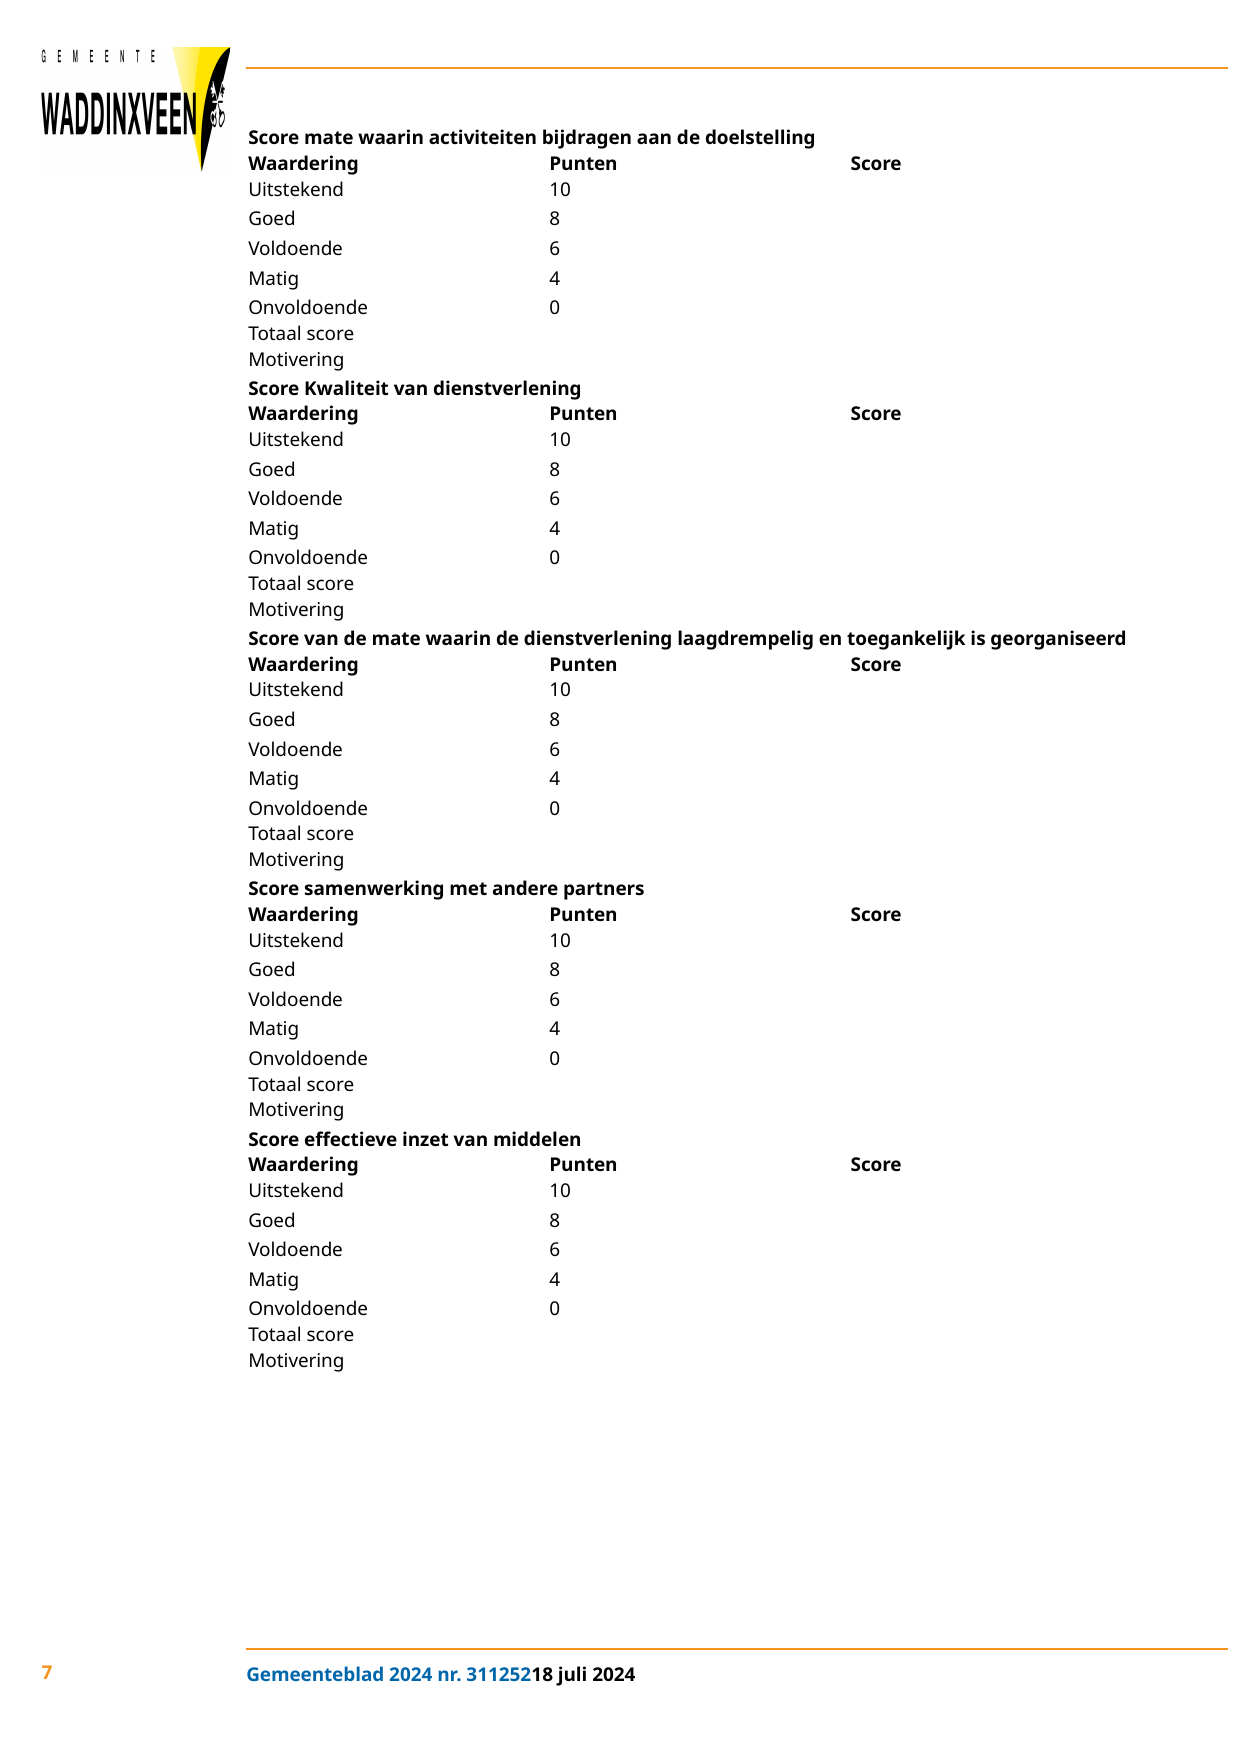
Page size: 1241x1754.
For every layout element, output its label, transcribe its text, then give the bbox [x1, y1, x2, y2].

table_header Score effectieve inzet van middelen [248, 1126, 1152, 1151]
table_cell Punten [549, 1151, 850, 1177]
table_cell Uitstekend Goed Voldoende Matig Onvoldoende [248, 426, 549, 570]
table_cell 10 8 6 4 0 [549, 426, 850, 570]
table_cell 10 8 6 4 0 [549, 176, 850, 320]
table_cell Motivering [248, 596, 1152, 622]
table_cell Uitstekend Goed Voldoende Matig Onvoldoende [248, 176, 549, 320]
table_cell Totaal score [248, 320, 549, 346]
table_header Score mate waarin activiteiten bijdragen aan de doelstelling [248, 125, 1152, 150]
table_cell Waardering [248, 150, 549, 176]
table_cell [850, 176, 1152, 320]
table_cell Totaal score [248, 821, 549, 846]
table_cell Motivering [248, 1347, 1152, 1373]
table_cell Punten [549, 651, 850, 677]
table_cell Waardering [248, 651, 549, 677]
table_cell Score [850, 150, 1152, 176]
table_cell [850, 426, 1152, 570]
table_cell Punten [549, 150, 850, 176]
table_cell [850, 320, 1152, 346]
table_cell Totaal score [248, 1071, 549, 1097]
table_cell Score [850, 651, 1152, 677]
table_header Score van de mate waarin de dienstverlening laagdrempelig en toegankelijk is georganiseerd [248, 625, 1152, 651]
table_cell 10 8 6 4 0 [549, 677, 850, 821]
table_cell [850, 570, 1152, 596]
table_cell Waardering [248, 401, 549, 426]
table_cell Motivering [248, 346, 1152, 371]
table_cell Waardering [248, 1151, 549, 1177]
table_cell Totaal score [248, 1321, 549, 1347]
table_cell [549, 320, 850, 346]
table_header Score samenwerking met andere partners [248, 875, 1152, 901]
table_cell Motivering [248, 1097, 1152, 1122]
table_cell Waardering [248, 901, 549, 927]
table_cell [549, 1071, 850, 1097]
table_cell Score [850, 901, 1152, 927]
table_cell [549, 821, 850, 846]
table_cell [549, 1321, 850, 1347]
table_cell 10 8 6 4 0 [549, 927, 850, 1071]
table_cell Uitstekend Goed Voldoende Matig Onvoldoende [248, 677, 549, 821]
table_cell Punten [549, 401, 850, 426]
table_cell Punten [549, 901, 850, 927]
table_cell Uitstekend Goed Voldoende Matig Onvoldoende [248, 1177, 549, 1321]
table_cell [850, 821, 1152, 846]
table_cell 10 8 6 4 0 [549, 1177, 850, 1321]
picture [41, 47, 231, 172]
table_cell Score [850, 1151, 1152, 1177]
table_cell Score [850, 401, 1152, 426]
table_cell [850, 1321, 1152, 1347]
table_cell Uitstekend Goed Voldoende Matig Onvoldoende [248, 927, 549, 1071]
table_header Score Kwaliteit van dienstverlening [248, 375, 1152, 401]
table_cell [850, 677, 1152, 821]
table_cell Totaal score [248, 570, 549, 596]
table_cell [549, 570, 850, 596]
table_cell [850, 927, 1152, 1071]
table_cell Motivering [248, 846, 1152, 872]
table_cell [850, 1071, 1152, 1097]
table_cell [850, 1177, 1152, 1321]
